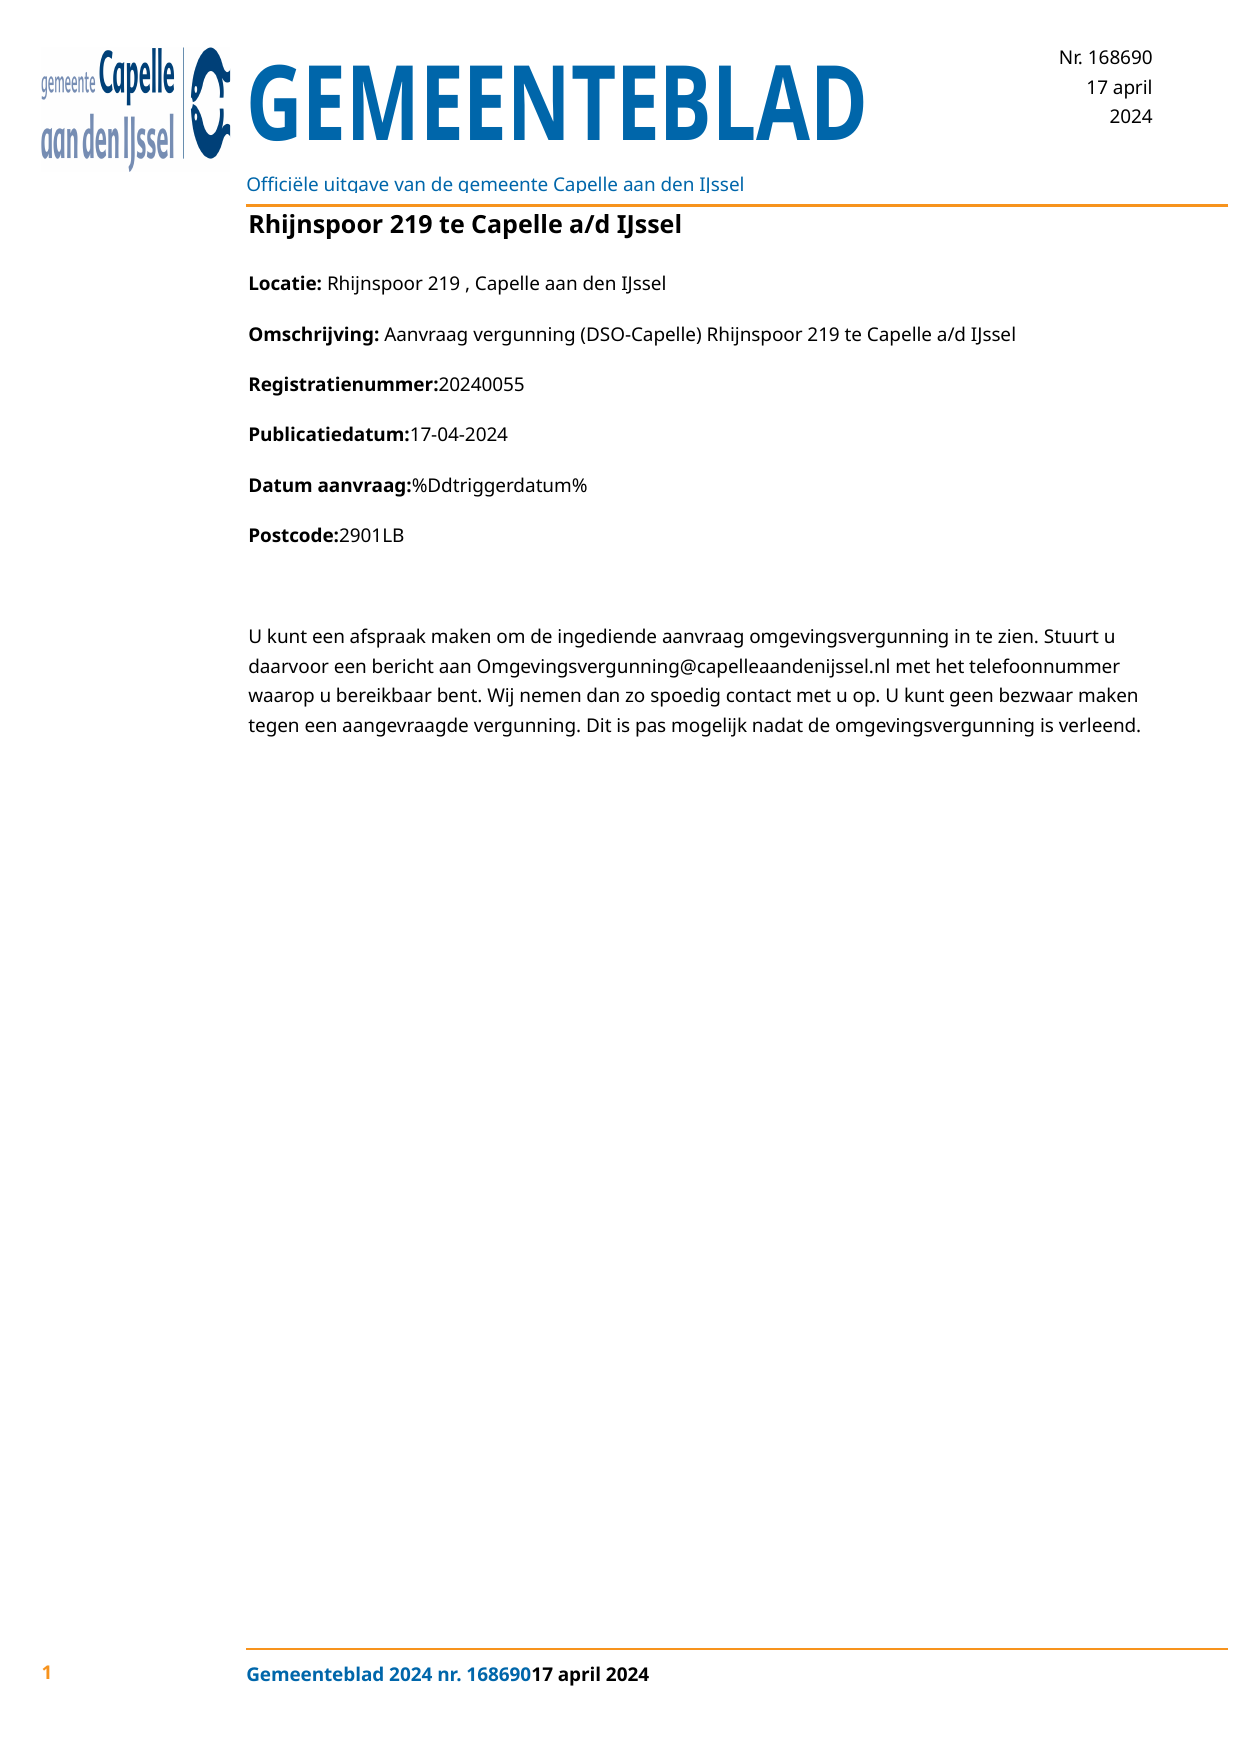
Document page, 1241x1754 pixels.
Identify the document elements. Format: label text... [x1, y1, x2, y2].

picture [41, 47, 231, 172]
text Omschrijving: Aanvraag vergunning (DSO-Capelle) Rhijnspoor 219 te Capelle a/d IJssel [248, 321, 1152, 346]
text Rhijnspoor 219 te Capelle a/d IJssel [248, 207, 1152, 241]
text Postcode:2901LB [248, 522, 1152, 548]
text Locatie: Rhijnspoor 219 , Capelle aan den IJssel [248, 270, 1152, 296]
text U kunt een afspraak maken om de ingediende aanvraag omgevingsvergunning in te zien. Stuurt u daarvoor een bericht aan Omgevingsvergunning@capelleaandenijssel.nl met het telefoonnummer waarop u bereikbaar bent. Wij nemen dan zo spoedig contact met u op. U kunt geen bezwaar maken tegen een aangevraagde vergunning. Dit is pas mogelijk nadat de omgevingsvergunning is verleend. [248, 623, 1152, 738]
text Registratienummer:20240055 [248, 371, 1152, 397]
text Datum aanvraag:%Ddtriggerdatum% [248, 472, 1152, 498]
text Publicatiedatum:17-04-2024 [248, 422, 1152, 447]
